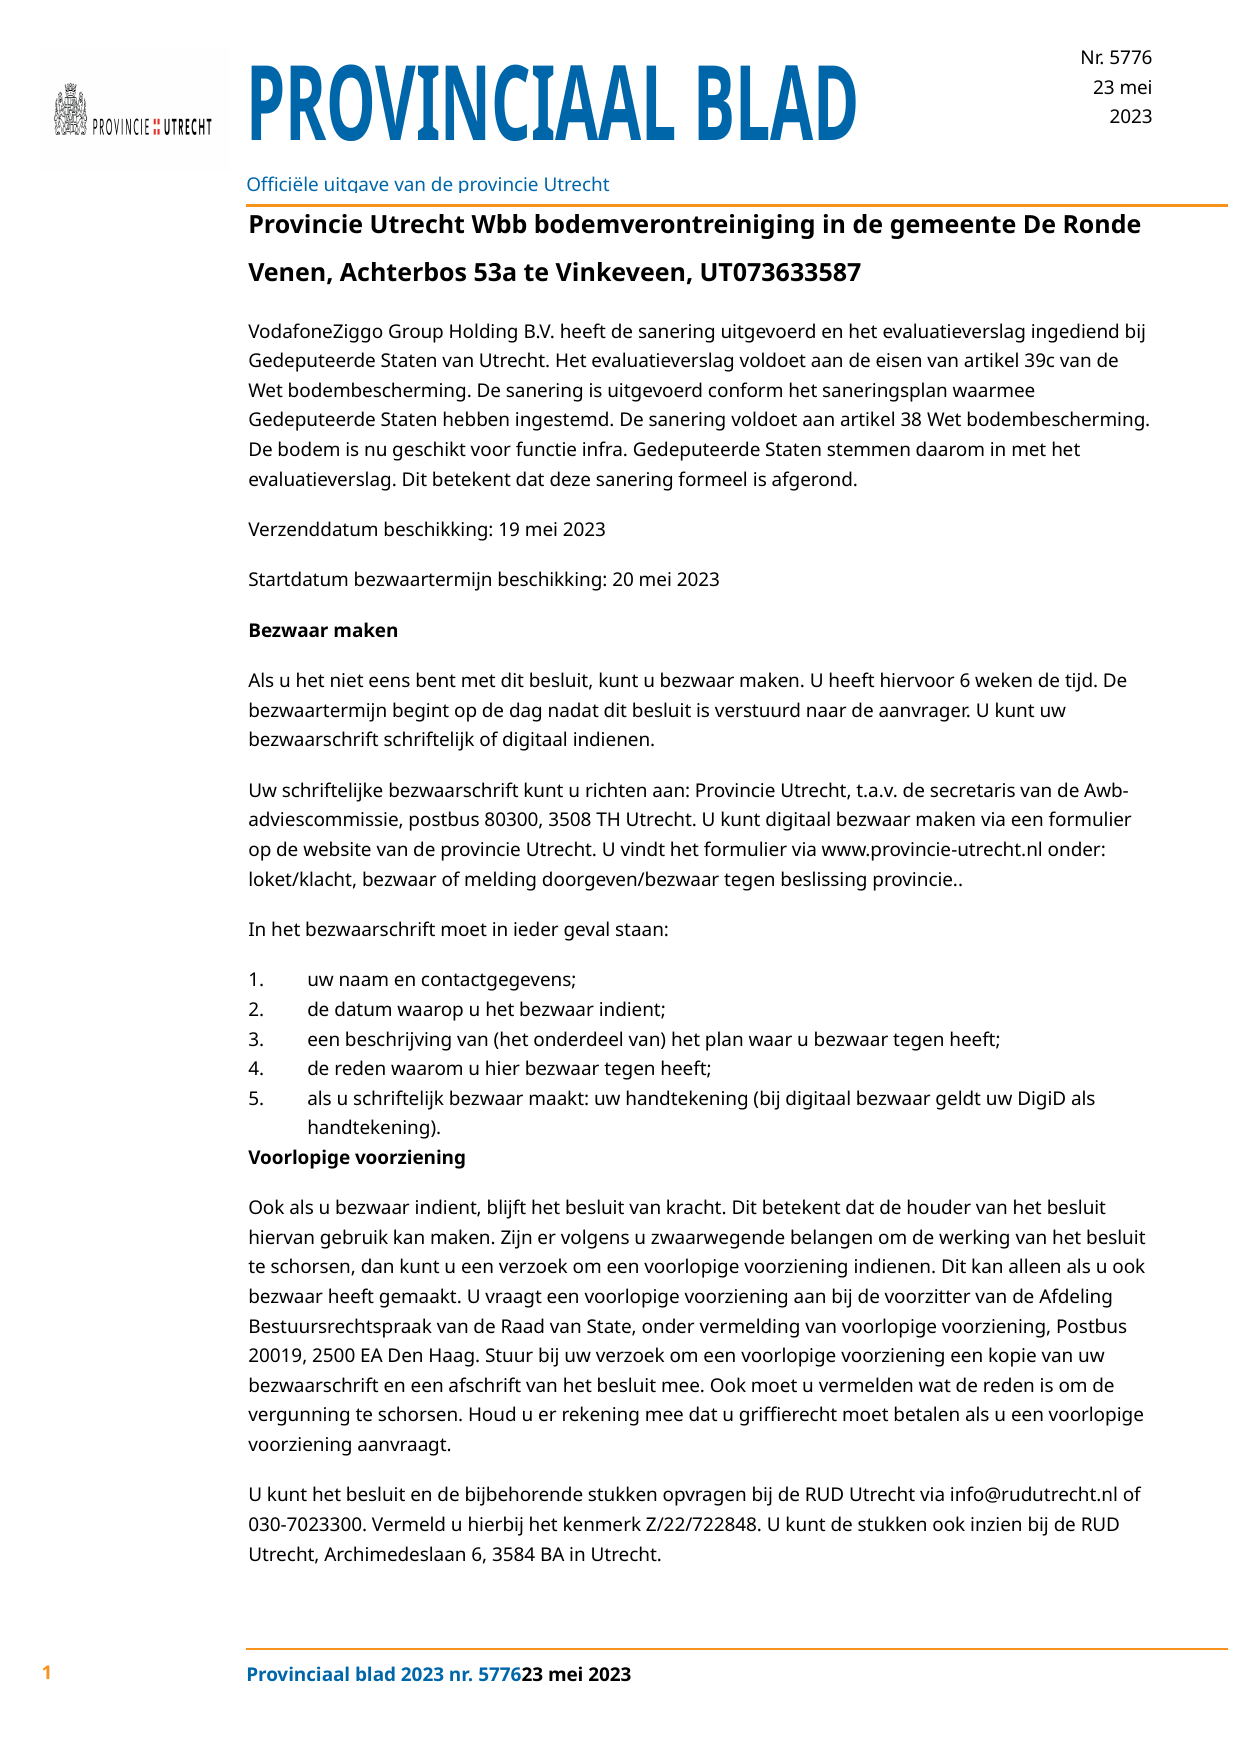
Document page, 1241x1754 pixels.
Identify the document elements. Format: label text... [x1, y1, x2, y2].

text In het bezwaarschrift moet in ieder geval staan: [248, 916, 1152, 942]
text Bezwaar maken [248, 617, 1152, 643]
text Startdatum bezwaartermijn beschikking: 20 mei 2023 [248, 567, 1152, 592]
list de reden waarom u hier bezwaar tegen heeft; [248, 1055, 1152, 1081]
text Ook als u bezwaar indient, blijft het besluit van kracht. Dit betekent dat de houder van het besluit hiervan gebruik kan maken. Zijn er volgens u zwaarwegende belangen om de werking van het besluit te schorsen, dan kunt u een verzoek om een voorlopige voorziening indienen. Dit kan alleen als u ook bezwaar heeft gemaakt. U vraagt een voorlopige voorziening aan bij de voorzitter van de Afdeling Bestuursrechtspraak van de Raad van State, onder vermelding van voorlopige voorziening, Postbus 20019, 2500 EA Den Haag. Stuur bij uw verzoek om een voorlopige voorziening een kopie van uw bezwaarschrift en een afschrift van het besluit mee. Ook moet u vermelden wat de reden is om de vergunning te schorsen. Houd u er rekening mee dat u griffierecht moet betalen als u een voorlopige voorziening aanvraagt. [248, 1194, 1152, 1457]
list de datum waarop u het bezwaar indient; [248, 996, 1152, 1022]
text Provincie Utrecht Wbb bodemverontreiniging in de gemeente De Ronde Venen, Achterbos 53a te Vinkeveen, UT073633587 [248, 207, 1152, 288]
text Uw schriftelijke bezwaarschrift kunt u richten aan: Provincie Utrecht, t.a.v. de secretaris van de Awb-adviescommissie, postbus 80300, 3508 TH Utrecht. U kunt digitaal bezwaar maken via een formulier op de website van de provincie Utrecht. U vindt het formulier via www.provincie-utrecht.nl onder: loket/klacht, bezwaar of melding doorgeven/bezwaar tegen beslissing provincie.. [248, 777, 1152, 892]
text U kunt het besluit en de bijbehorende stukken opvragen bij de RUD Utrecht via info@rudutrecht.nl of 030-7023300. Vermeld u hierbij het kenmerk Z/22/722848. U kunt de stukken ook inzien bij de RUD Utrecht, Archimedeslaan 6, 3584 BA in Utrecht. [248, 1482, 1152, 1567]
list uw naam en contactgegevens; [248, 967, 1152, 992]
text Verzenddatum beschikking: 19 mei 2023 [248, 516, 1152, 542]
picture [41, 47, 231, 172]
list als u schriftelijk bezwaar maakt: uw handtekening (bij digitaal bezwaar geldt uw DigiD als handtekening). [248, 1085, 1152, 1140]
text Als u het niet eens bent met dit besluit, kunt u bezwaar maken. U heeft hiervoor 6 weken de tijd. De bezwaartermijn begint op de dag nadat dit besluit is verstuurd naar de aanvrager. U kunt uw bezwaarschrift schriftelijk of digitaal indienen. [248, 667, 1152, 752]
list een beschrijving van (het onderdeel van) het plan waar u bezwaar tegen heeft; [248, 1026, 1152, 1052]
text Voorlopige voorziening [248, 1144, 1152, 1170]
text VodafoneZiggo Group Holding B.V. heeft de sanering uitgevoerd en het evaluatieverslag ingediend bij Gedeputeerde Staten van Utrecht. Het evaluatieverslag voldoet aan de eisen van artikel 39c van de Wet bodembescherming. De sanering is uitgevoerd conform het saneringsplan waarmee Gedeputeerde Staten hebben ingestemd. De sanering voldoet aan artikel 38 Wet bodembescherming. De bodem is nu geschikt voor functie infra. Gedeputeerde Staten stemmen daarom in met het evaluatieverslag. Dit betekent dat deze sanering formeel is afgerond. [248, 318, 1152, 492]
